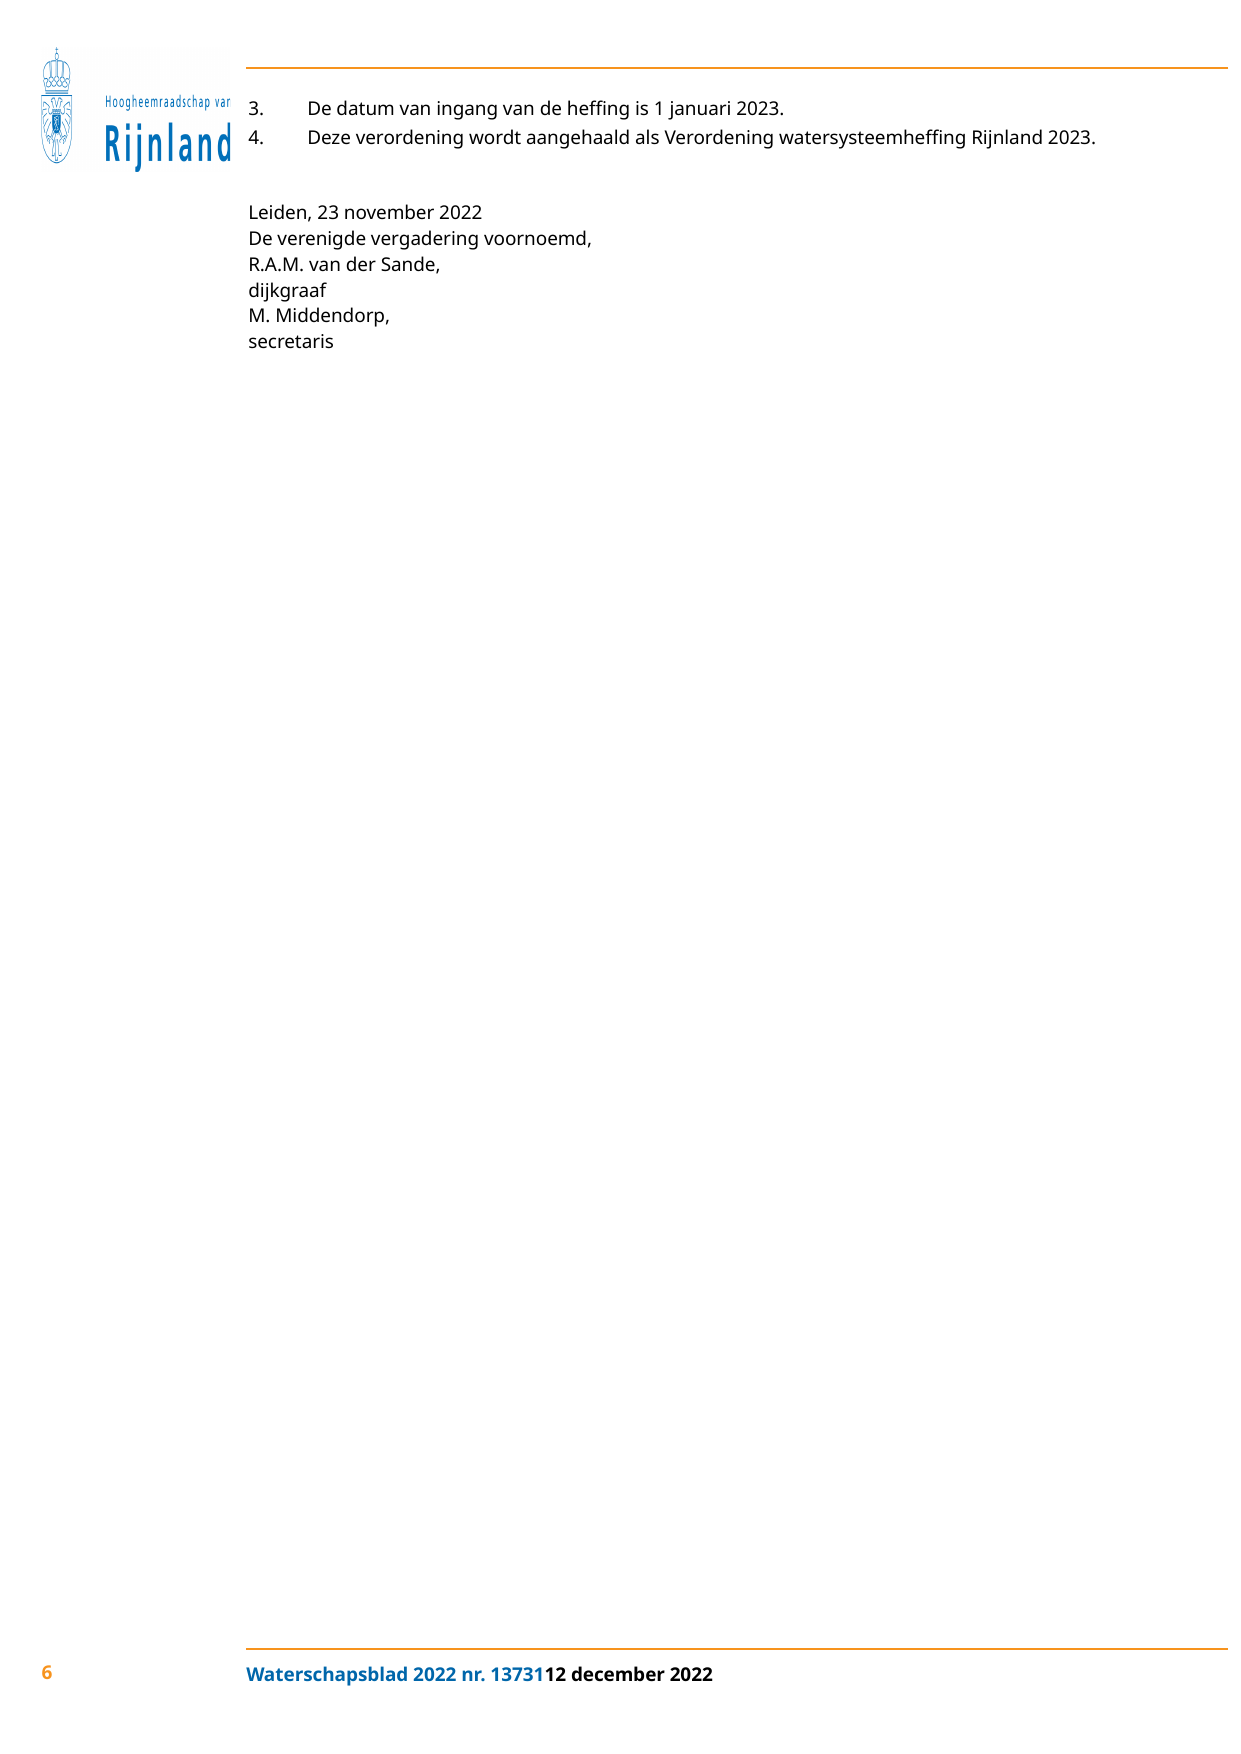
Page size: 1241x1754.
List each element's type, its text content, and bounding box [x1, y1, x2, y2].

text dijkgraaf [248, 277, 1152, 302]
picture [41, 47, 231, 172]
list Deze verordening wordt aangehaald als Verordening watersysteemheffing Rijnland 2023. [248, 124, 1152, 150]
list De datum van ingang van de heffing is 1 januari 2023. [248, 95, 1152, 121]
text R.A.M. van der Sande, [248, 251, 1152, 277]
text secretaris [248, 328, 1152, 354]
text M. Middendorp, [248, 302, 1152, 328]
text De verenigde vergadering voornoemd, [248, 225, 1152, 251]
text Leiden, 23 november 2022 [248, 199, 1152, 225]
